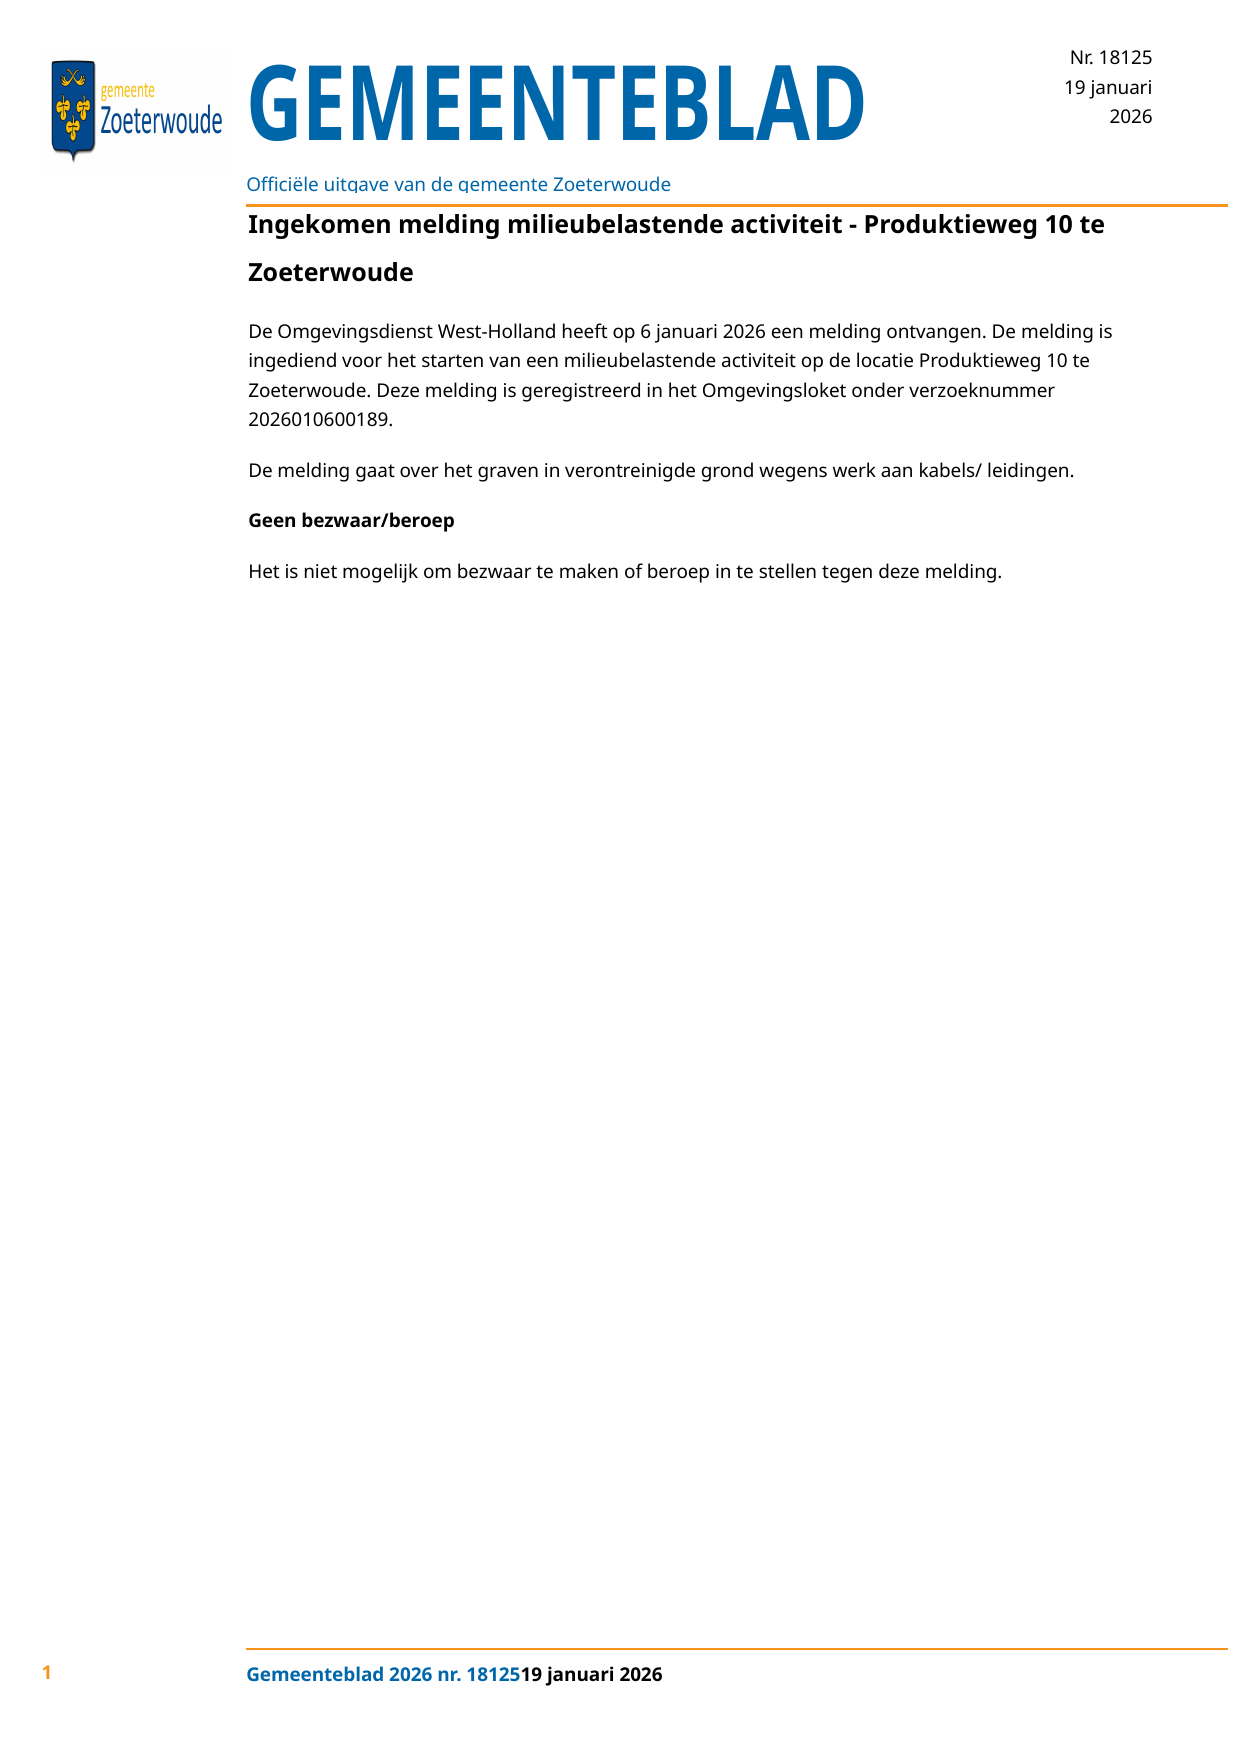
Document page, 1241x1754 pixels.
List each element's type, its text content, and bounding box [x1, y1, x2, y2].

text Ingekomen melding milieubelastende activiteit - Produktieweg 10 te Zoeterwoude [248, 207, 1152, 288]
text Het is niet mogelijk om bezwaar te maken of beroep in te stellen tegen deze melding. [248, 558, 1152, 584]
text De melding gaat over het graven in verontreinigde grond wegens werk aan kabels/ leidingen. [248, 457, 1152, 483]
picture [41, 47, 231, 172]
text De Omgevingsdienst West-Holland heeft op 6 januari 2026 een melding ontvangen. De melding is ingediend voor het starten van een milieubelastende activiteit op de locatie Produktieweg 10 te Zoeterwoude. Deze melding is geregistreerd in het Omgevingsloket onder verzoeknummer 2026010600189. [248, 318, 1152, 432]
text Geen bezwaar/beroep [248, 507, 1152, 533]
